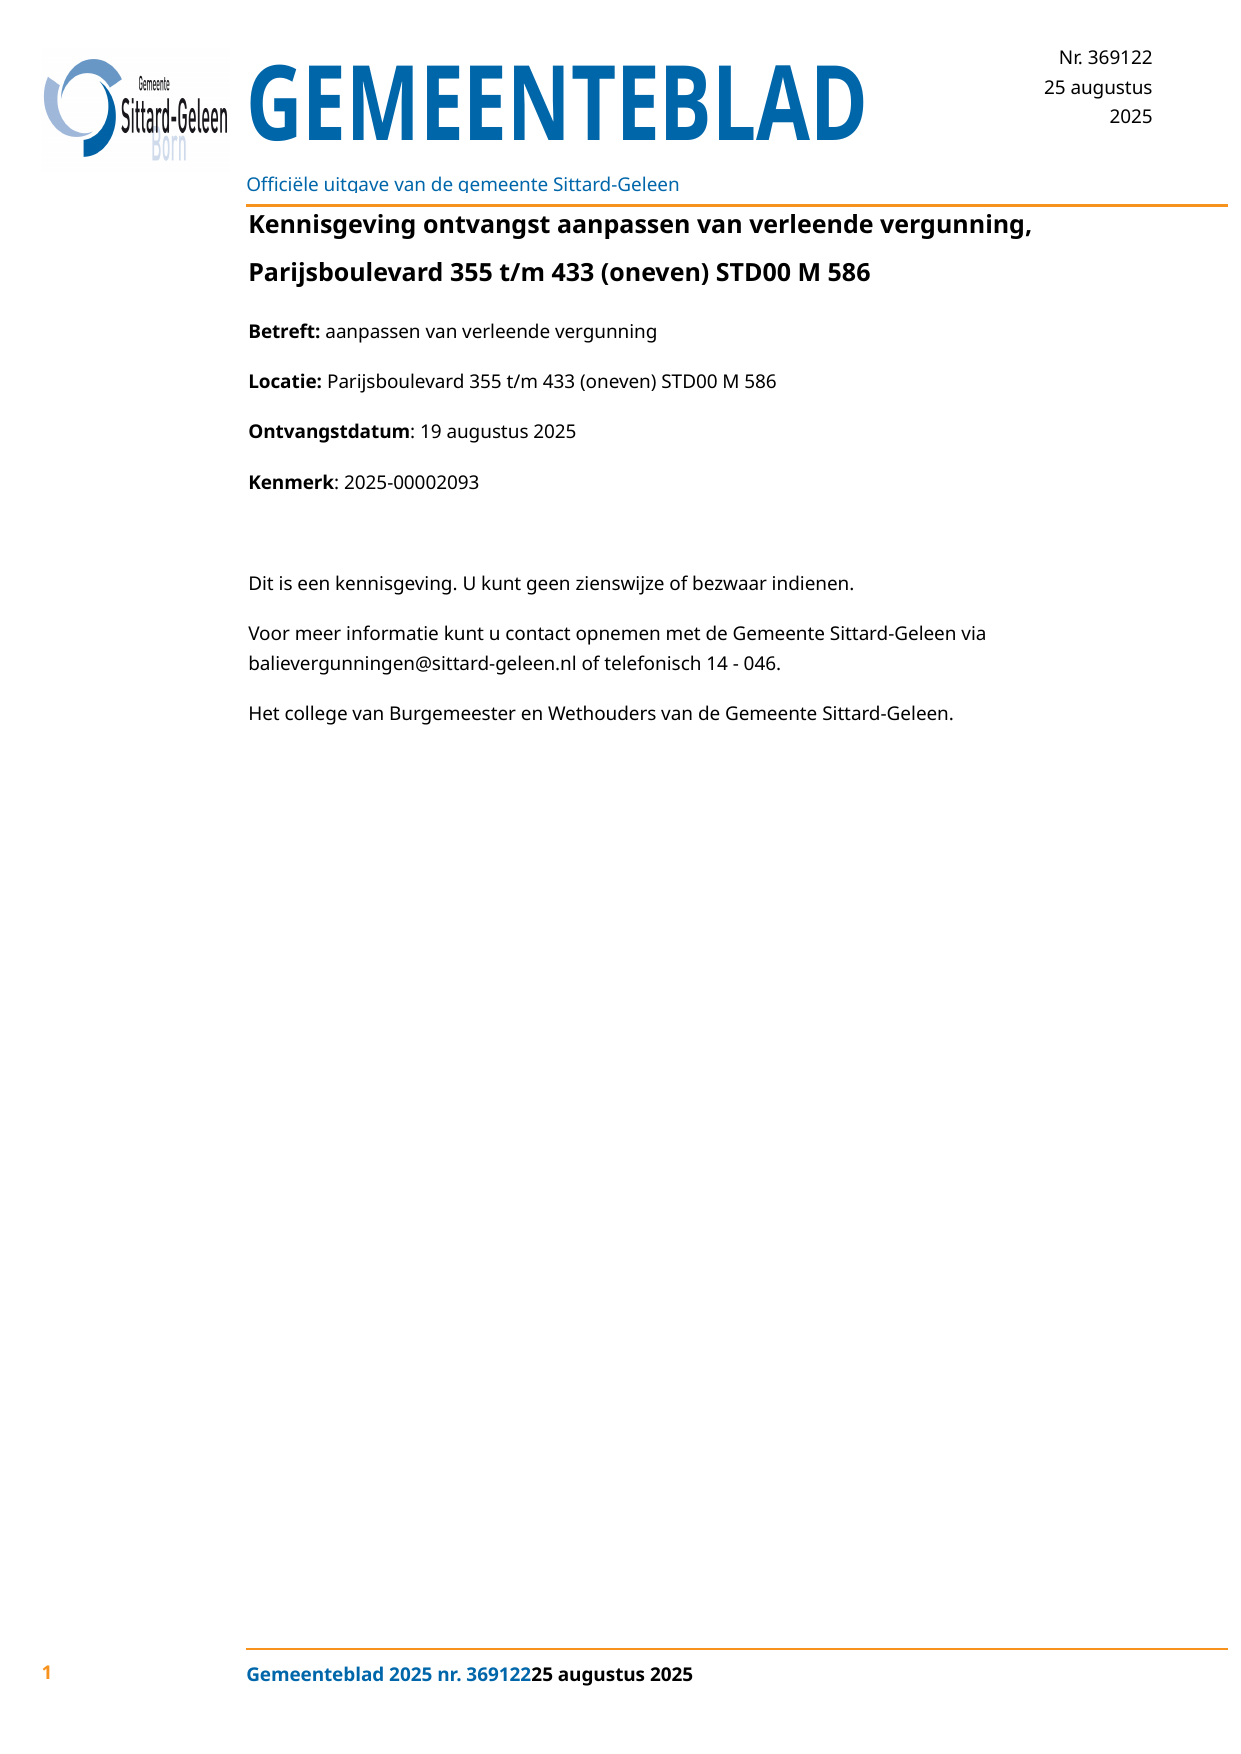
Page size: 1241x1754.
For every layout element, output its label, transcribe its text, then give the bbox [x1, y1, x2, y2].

text Locatie: Parijsboulevard 355 t/m 433 (oneven) STD00 M 586 [248, 368, 1152, 394]
text Betreft: aanpassen van verleende vergunning [248, 318, 1152, 344]
text Voor meer informatie kunt u contact opnemen met de Gemeente Sittard-Geleen via balievergunningen@sittard-geleen.nl of telefonisch 14 - 046. [248, 620, 1152, 676]
text Kennisgeving ontvangst aanpassen van verleende vergunning, Parijsboulevard 355 t/m 433 (oneven) STD00 M 586 [248, 207, 1152, 288]
text Kenmerk: 2025-00002093 [248, 469, 1152, 495]
text Het college van Burgemeester en Wethouders van de Gemeente Sittard-Geleen. [248, 700, 1152, 726]
text Dit is een kennisgeving. U kunt geen zienswijze of bezwaar indienen. [248, 570, 1152, 596]
text Ontvangstdatum: 19 augustus 2025 [248, 419, 1152, 444]
picture [41, 47, 231, 172]
